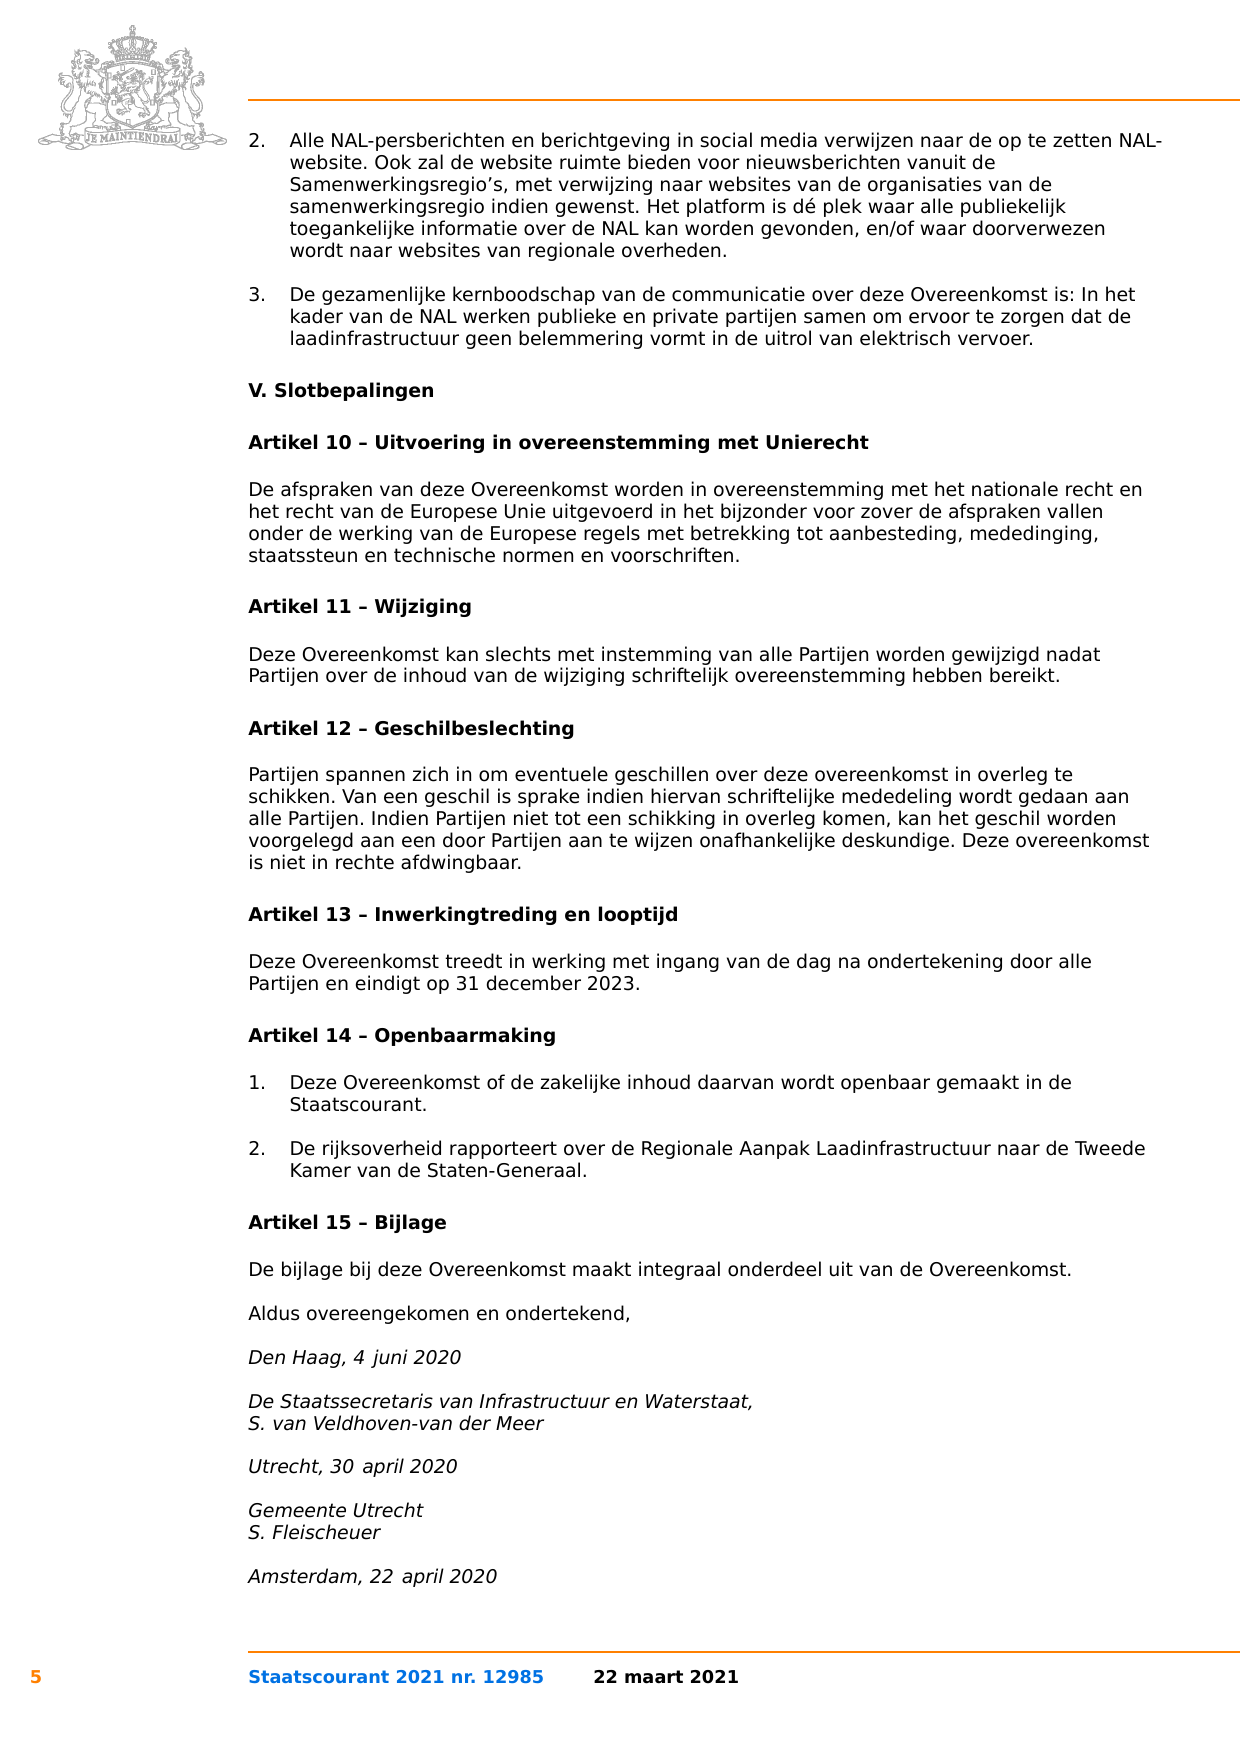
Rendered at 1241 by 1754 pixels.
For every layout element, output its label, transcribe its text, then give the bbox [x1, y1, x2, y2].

subtitle Artikel 15 – Bijlage [248, 1212, 1163, 1234]
text 2. De rijksoverheid rapporteert over de Regionale Aanpak Laadinfrastructuur naar de Tweede Kamer van de Staten-Generaal. [248, 1138, 1163, 1182]
subtitle Artikel 12 – Geschilbeslechting [248, 717, 1163, 739]
text De bijlage bij deze Overeenkomst maakt integraal onderdeel uit van de Overeenkomst. [248, 1259, 1163, 1281]
text Gemeente Utrecht S. Fleischeuer [248, 1500, 1163, 1544]
text Den Haag, 4 juni 2020 [248, 1347, 1163, 1369]
subtitle V. Slotbepalingen [248, 379, 1163, 402]
subtitle Artikel 10 – Uitvoering in overeenstemming met Unierecht [248, 432, 1163, 453]
text Partijen spannen zich in om eventuele geschillen over deze overeenkomst in overleg te schikken. Van een geschil is sprake indien hiervan schriftelijke mededeling wordt gedaan aan alle Partijen. Indien Partijen niet tot een schikking in overleg komen, kan het geschil worden voorgelegd aan een door Partijen aan te wijzen onafhankelijke deskundige. Deze overeenkomst is niet in rechte afdwingbaar. [248, 764, 1163, 874]
subtitle Artikel 13 – Inwerkingtreding en looptijd [248, 904, 1163, 926]
text 2. Alle NAL-persberichten en berichtgeving in social media verwijzen naar de op te zetten NAL-website. Ook zal de website ruimte bieden voor nieuwsberichten vanuit de Samenwerkingsregio’s, met verwijzing naar websites van de organisaties van de samenwerkingsregio indien gewenst. Het platform is dé plek waar alle publiekelijk toegankelijke informatie over de NAL kan worden gevonden, en/of waar doorverwezen wordt naar websites van regionale overheden. [248, 130, 1163, 262]
subtitle Artikel 14 – Openbaarmaking [248, 1025, 1163, 1047]
text De Staatssecretaris van Infrastructuur en Waterstaat, S. van Veldhoven-van der Meer [248, 1391, 1163, 1434]
text Deze Overeenkomst treedt in werking met ingang van de dag na ondertekening door alle Partijen en eindigt op 31 december 2023. [248, 951, 1163, 995]
text Deze Overeenkomst kan slechts met instemming van alle Partijen worden gewijzigd nadat Partijen over de inhoud van de wijziging schriftelijk overeenstemming hebben bereikt. [248, 643, 1163, 687]
text Utrecht, 30 april 2020 [248, 1456, 1163, 1478]
picture [38, 25, 227, 150]
subtitle Artikel 11 – Wijziging [248, 596, 1163, 618]
text De afspraken van deze Overeenkomst worden in overeenstemming met het nationale recht en het recht van de Europese Unie uitgevoerd in het bijzonder voor zover de afspraken vallen onder de werking van de Europese regels met betrekking tot aanbesteding, mededinging, staatssteun en technische normen en voorschriften. [248, 478, 1163, 566]
text 1. Deze Overeenkomst of de zakelijke inhoud daarvan wordt openbaar gemaakt in de Staatscourant. [248, 1072, 1163, 1116]
text Aldus overeengekomen en ondertekend, [248, 1303, 1163, 1325]
text 3. De gezamenlijke kernboodschap van de communicatie over deze Overeenkomst is: In het kader van de NAL werken publieke en private partijen samen om ervoor te zorgen dat de laadinfrastructuur geen belemmering vormt in de uitrol van elektrisch vervoer. [248, 284, 1163, 349]
text Amsterdam, 22 april 2020 [248, 1566, 1163, 1588]
